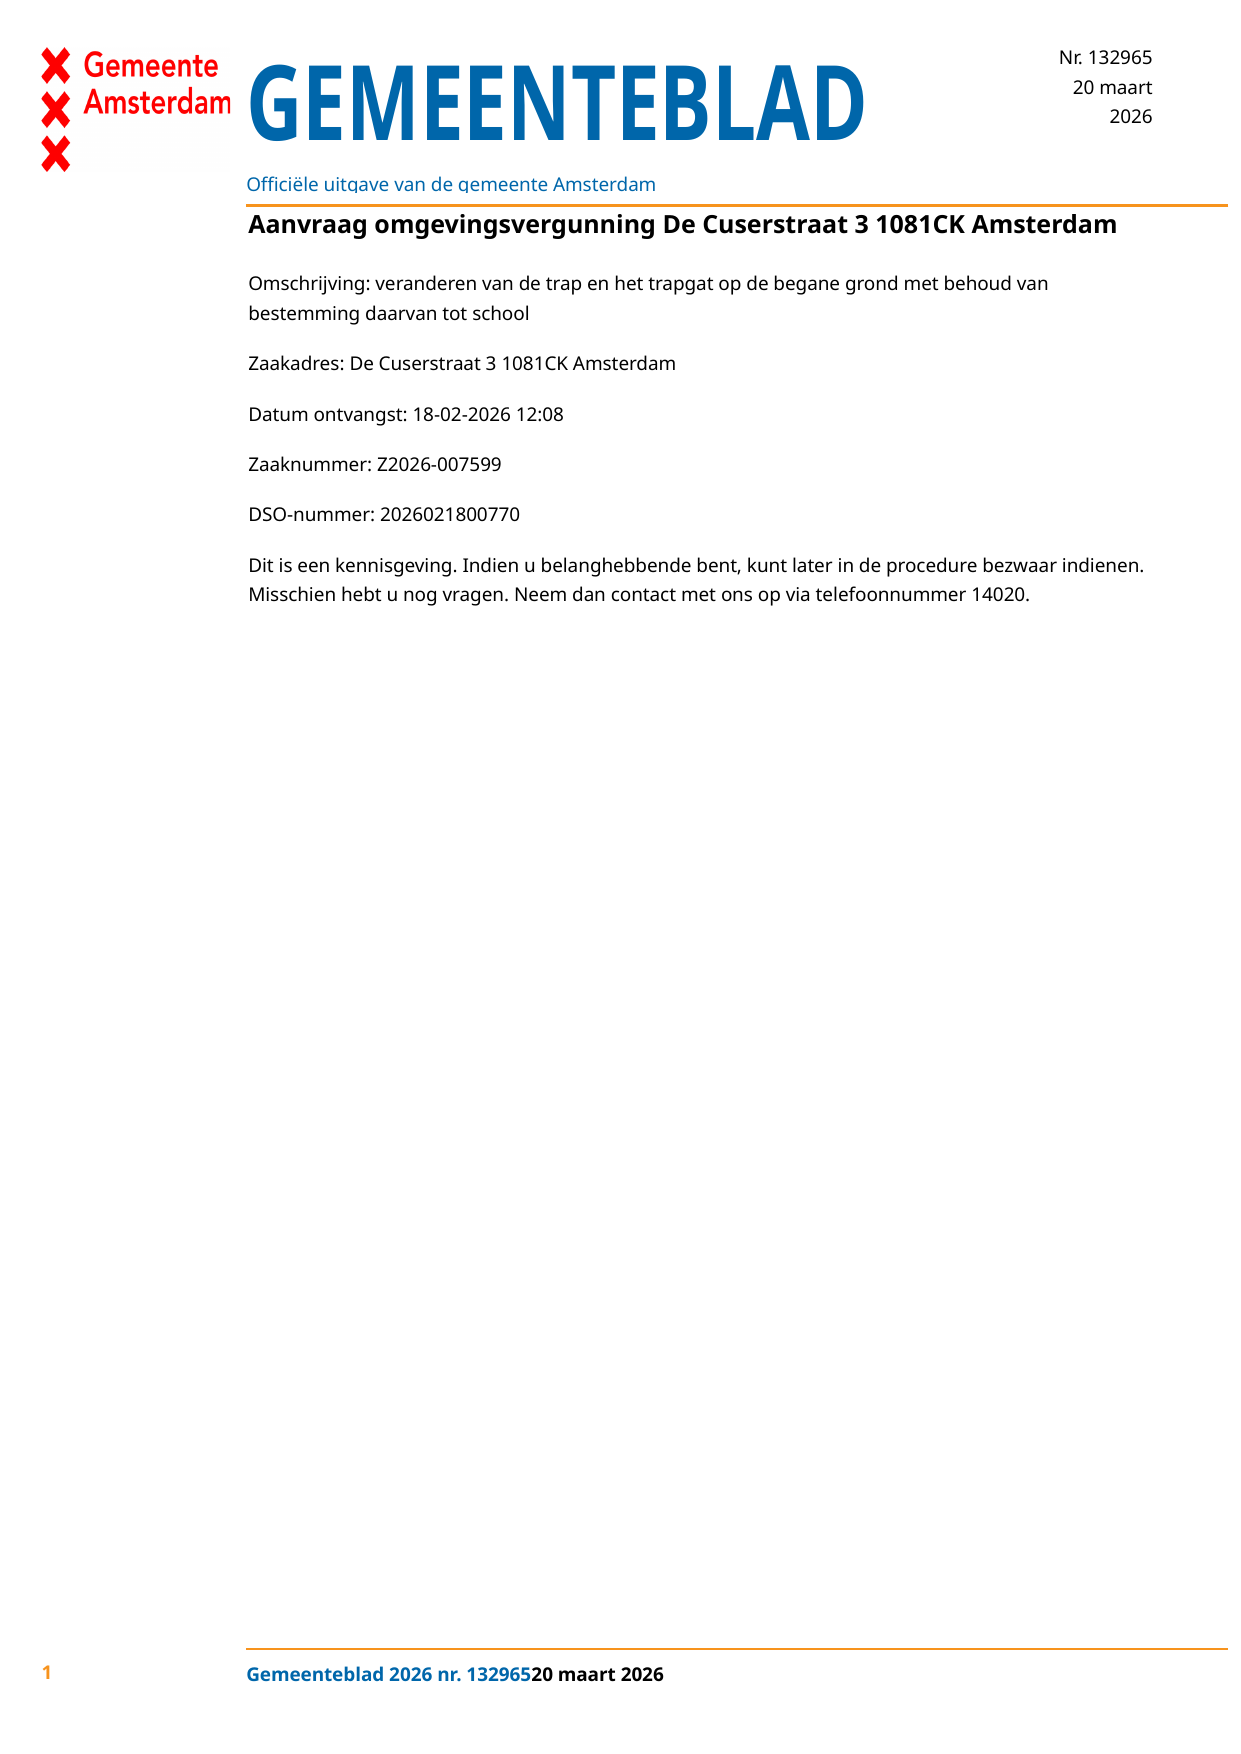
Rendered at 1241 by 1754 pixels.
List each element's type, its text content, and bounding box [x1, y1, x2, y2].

picture [41, 47, 231, 172]
text DSO-nummer: 2026021800770 [248, 502, 1152, 527]
text Datum ontvangst: 18-02-2026 12:08 [248, 401, 1152, 426]
text Zaakadres: De Cuserstraat 3 1081CK Amsterdam [248, 350, 1152, 376]
text Dit is een kennisgeving. Indien u belanghebbende bent, kunt later in de procedure bezwaar indienen. Misschien hebt u nog vragen. Neem dan contact met ons op via telefoonnummer 14020. [248, 552, 1152, 607]
text Omschrijving: veranderen van de trap en het trapgat op de begane grond met behoud van bestemming daarvan tot school [248, 270, 1152, 326]
text Aanvraag omgevingsvergunning De Cuserstraat 3 1081CK Amsterdam [248, 207, 1152, 241]
text Zaaknummer: Z2026-007599 [248, 451, 1152, 477]
